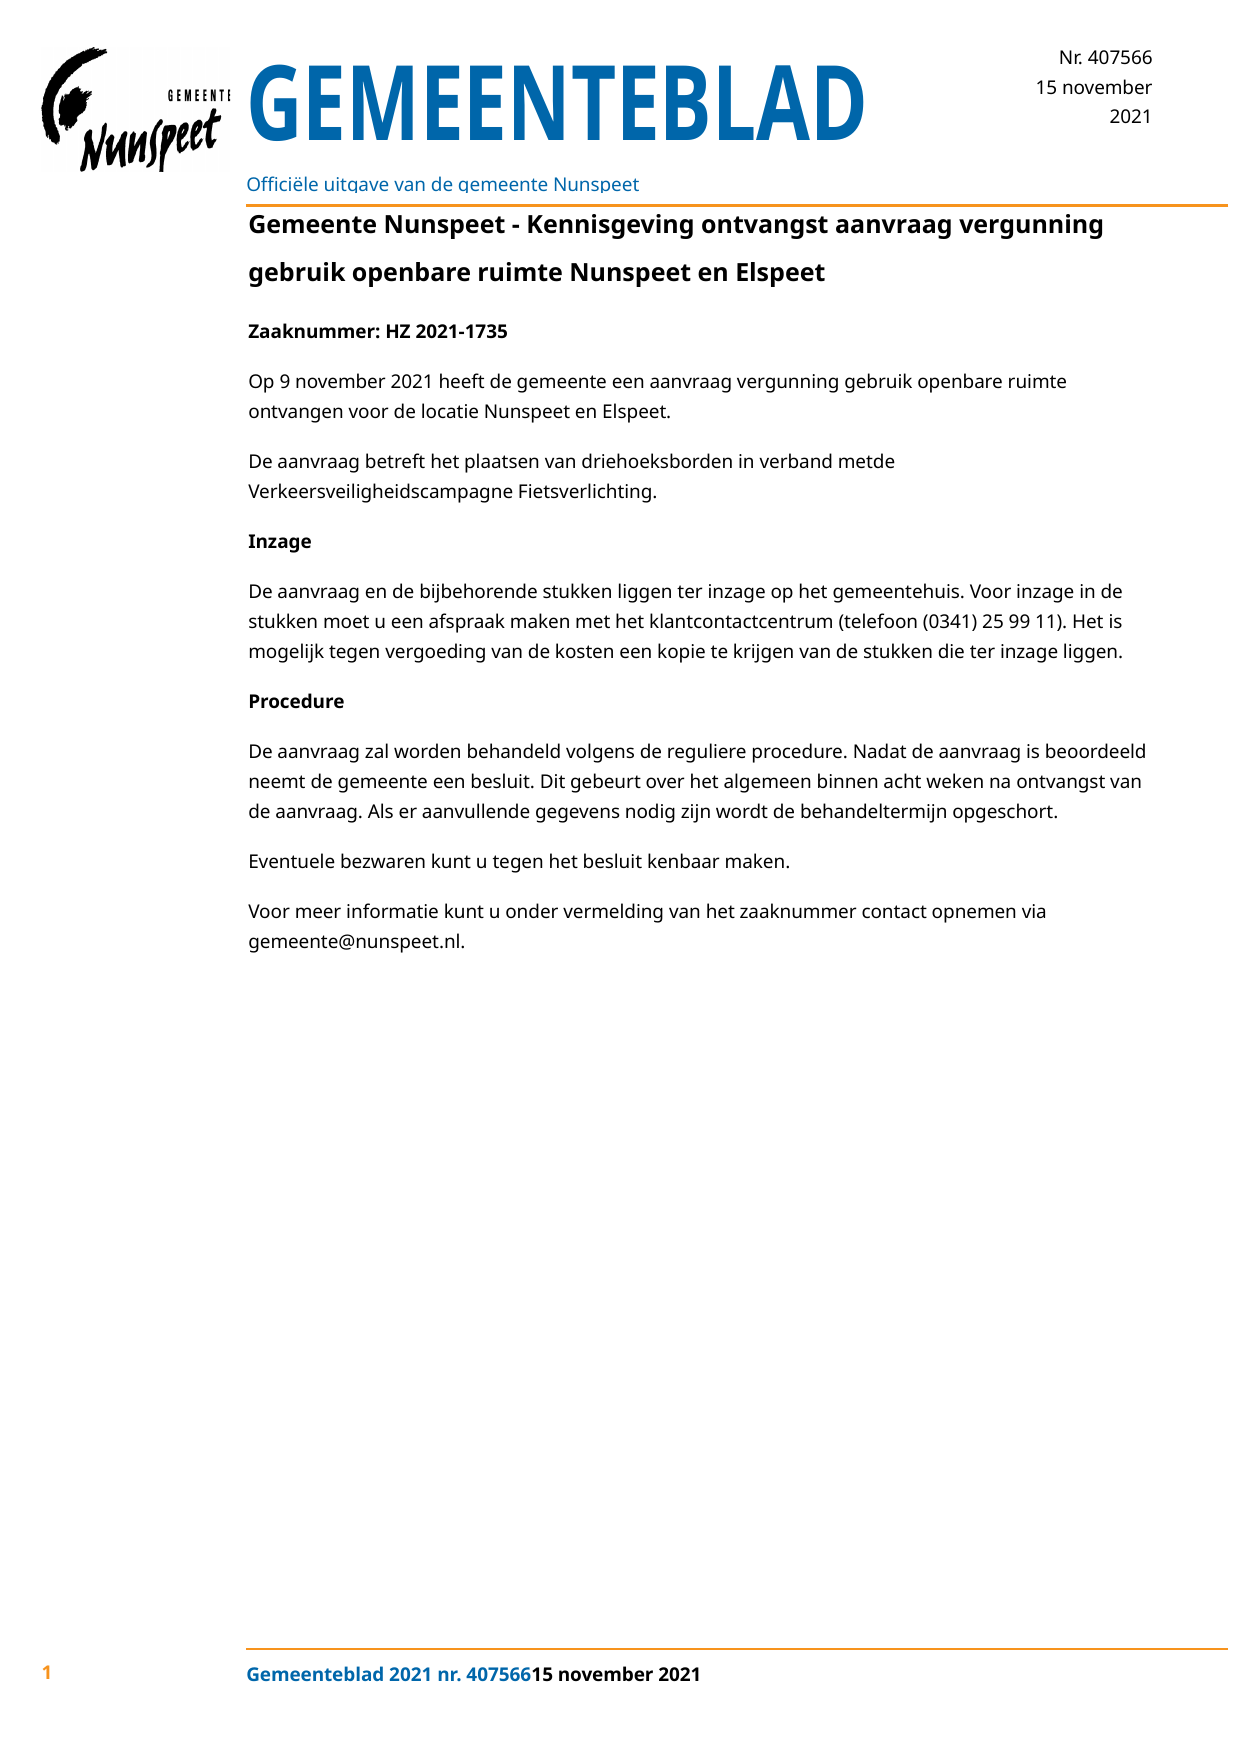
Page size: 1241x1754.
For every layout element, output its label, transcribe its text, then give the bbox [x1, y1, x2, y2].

text De aanvraag betreft het plaatsen van driehoeksborden in verband metde Verkeersveiligheidscampagne Fietsverlichting. [248, 448, 1152, 504]
text Op 9 november 2021 heeft de gemeente een aanvraag vergunning gebruik openbare ruimte ontvangen voor de locatie Nunspeet en Elspeet. [248, 368, 1152, 424]
text Eventuele bezwaren kunt u tegen het besluit kenbaar maken. [248, 848, 1152, 874]
text Gemeente Nunspeet - Kennisgeving ontvangst aanvraag vergunning gebruik openbare ruimte Nunspeet en Elspeet [248, 207, 1152, 288]
text Zaaknummer: HZ 2021-1735 [248, 318, 1152, 344]
text Procedure [248, 688, 1152, 714]
text De aanvraag zal worden behandeld volgens de reguliere procedure. Nadat de aanvraag is beoordeeld neemt de gemeente een besluit. Dit gebeurt over het algemeen binnen acht weken na ontvangst van de aanvraag. Als er aanvullende gegevens nodig zijn wordt de behandeltermijn opgeschort. [248, 739, 1152, 824]
text Inzage [248, 528, 1152, 554]
text Voor meer informatie kunt u onder vermelding van het zaaknummer contact opnemen via gemeente@nunspeet.nl. [248, 899, 1152, 954]
picture [41, 47, 231, 172]
text De aanvraag en de bijbehorende stukken liggen ter inzage op het gemeentehuis. Voor inzage in de stukken moet u een afspraak maken met het klantcontactcentrum (telefoon (0341) 25 99 11). Het is mogelijk tegen vergoeding van de kosten een kopie te krijgen van de stukken die ter inzage liggen. [248, 579, 1152, 664]
